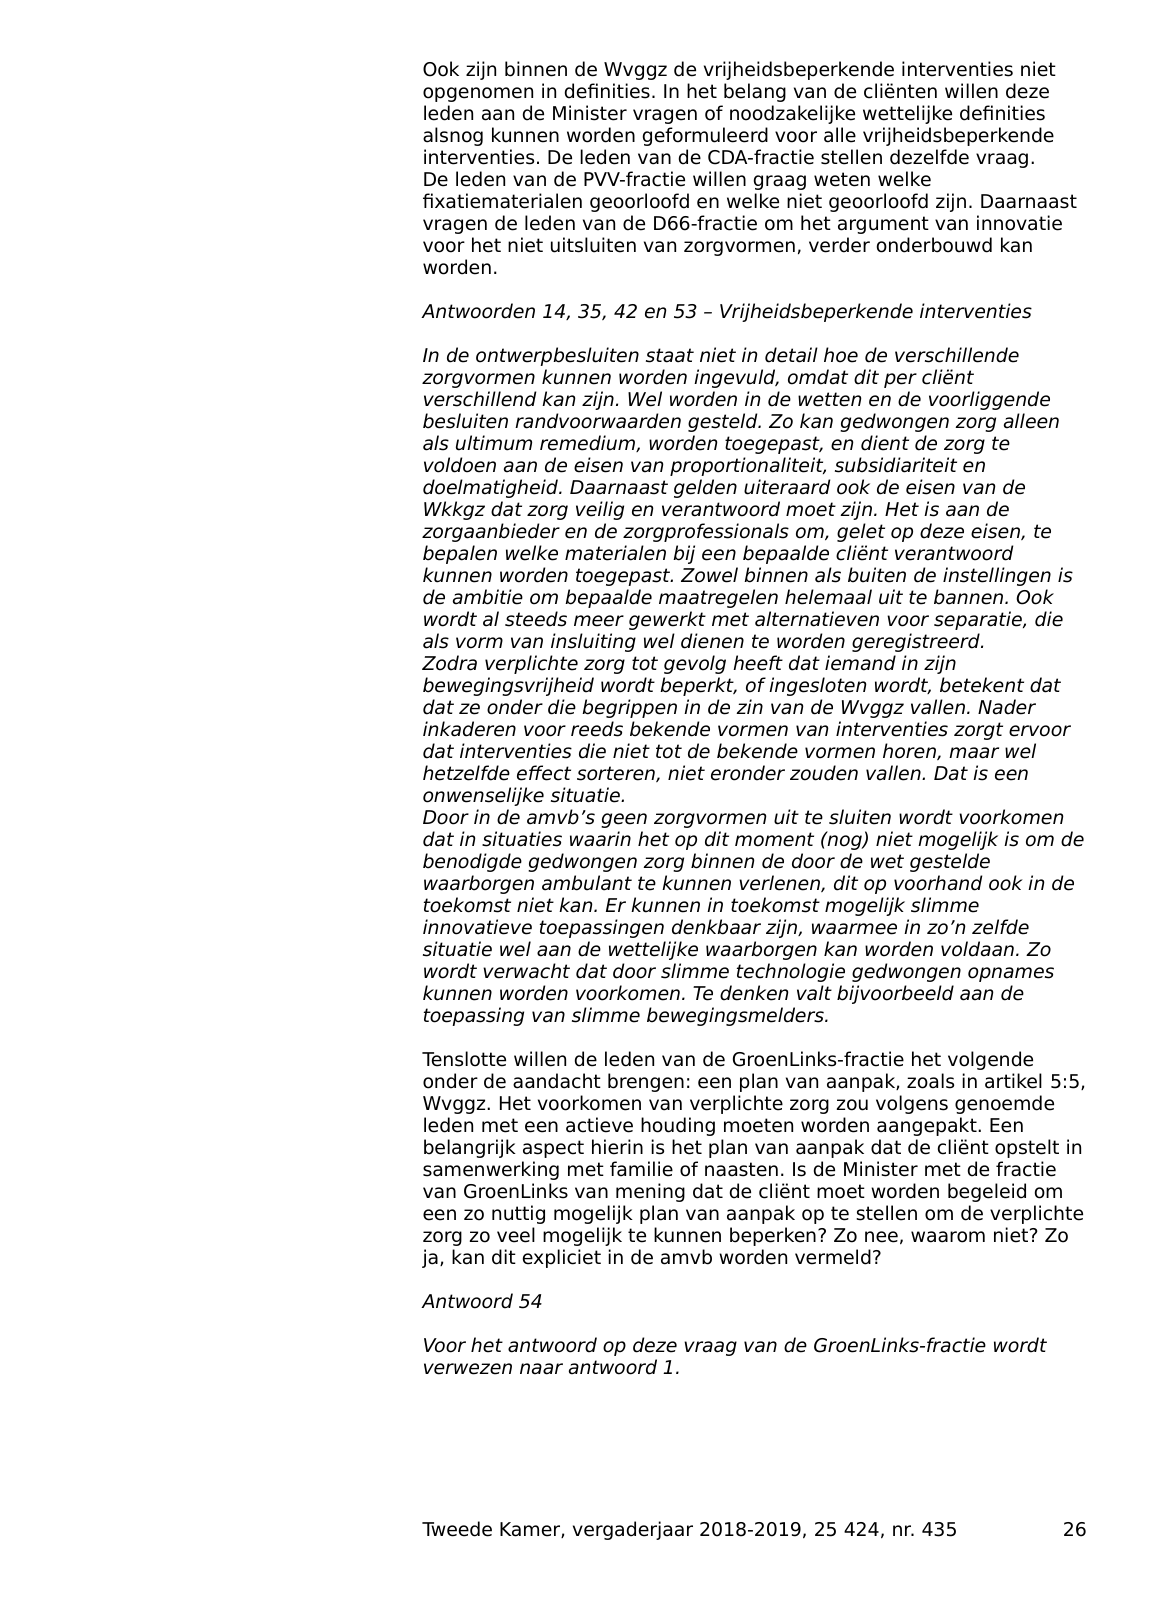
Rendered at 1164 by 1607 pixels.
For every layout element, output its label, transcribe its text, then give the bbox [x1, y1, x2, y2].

text Voor het antwoord op deze vraag van de GroenLinks-fractie wordt verwezen naar antwoord 1. [422, 1335, 1087, 1379]
text Tenslotte willen de leden van de GroenLinks-fractie het volgende onder de aandacht brengen: een plan van aanpak, zoals in artikel 5:5, Wvggz. Het voorkomen van verplichte zorg zou volgens genoemde leden met een actieve houding moeten worden aangepakt. Een belangrijk aspect hierin is het plan van aanpak dat de cliënt opstelt in samenwerking met familie of naasten. Is de Minister met de fractie van GroenLinks van mening dat de cliënt moet worden begeleid om een zo nuttig mogelijk plan van aanpak op te stellen om de verplichte zorg zo veel mogelijk te kunnen beperken? Zo nee, waarom niet? Zo ja, kan dit expliciet in de amvb worden vermeld? [422, 1049, 1087, 1268]
subtitle Antwoord 54 [422, 1291, 1087, 1313]
text Zodra verplichte zorg tot gevolg heeft dat iemand in zijn bewegingsvrijheid wordt beperkt, of ingesloten wordt, betekent dat dat ze onder die begrippen in de zin van de Wvggz vallen. Nader inkaderen voor reeds bekende vormen van interventies zorgt ervoor dat interventies die niet tot de bekende vormen horen, maar wel hetzelfde effect sorteren, niet eronder zouden vallen. Dat is een onwenselijke situatie. [422, 653, 1087, 807]
text De leden van de PVV-fractie willen graag weten welke fixatiematerialen geoorloofd en welke niet geoorloofd zijn. Daarnaast vragen de leden van de D66-fractie om het argument van innovatie voor het niet uitsluiten van zorgvormen, verder onderbouwd kan worden. [422, 169, 1087, 279]
text Ook zijn binnen de Wvggz de vrijheidsbeperkende interventies niet opgenomen in definities. In het belang van de cliënten willen deze leden aan de Minister vragen of noodzakelijke wettelijke definities alsnog kunnen worden geformuleerd voor alle vrijheidsbeperkende interventies. De leden van de CDA-fractie stellen dezelfde vraag. [422, 59, 1087, 169]
text In de ontwerpbesluiten staat niet in detail hoe de verschillende zorgvormen kunnen worden ingevuld, omdat dit per cliënt verschillend kan zijn. Wel worden in de wetten en de voorliggende besluiten randvoorwaarden gesteld. Zo kan gedwongen zorg alleen als ultimum remedium, worden toegepast, en dient de zorg te voldoen aan de eisen van proportionaliteit, subsidiariteit en doelmatigheid. Daarnaast gelden uiteraard ook de eisen van de Wkkgz dat zorg veilig en verantwoord moet zijn. Het is aan de zorgaanbieder en de zorgprofessionals om, gelet op deze eisen, te bepalen welke materialen bij een bepaalde cliënt verantwoord kunnen worden toegepast. Zowel binnen als buiten de instellingen is de ambitie om bepaalde maatregelen helemaal uit te bannen. Ook wordt al steeds meer gewerkt met alternatieven voor separatie, die als vorm van insluiting wel dienen te worden geregistreerd. [422, 345, 1087, 653]
text Door in de amvb’s geen zorgvormen uit te sluiten wordt voorkomen dat in situaties waarin het op dit moment (nog) niet mogelijk is om de benodigde gedwongen zorg binnen de door de wet gestelde waarborgen ambulant te kunnen verlenen, dit op voorhand ook in de toekomst niet kan. Er kunnen in toekomst mogelijk slimme innovatieve toepassingen denkbaar zijn, waarmee in zo’n zelfde situatie wel aan de wettelijke waarborgen kan worden voldaan. Zo wordt verwacht dat door slimme technologie gedwongen opnames kunnen worden voorkomen. Te denken valt bijvoorbeeld aan de toepassing van slimme bewegingsmelders. [422, 807, 1087, 1027]
subtitle Antwoorden 14, 35, 42 en 53 – Vrijheidsbeperkende interventies [422, 301, 1087, 323]
